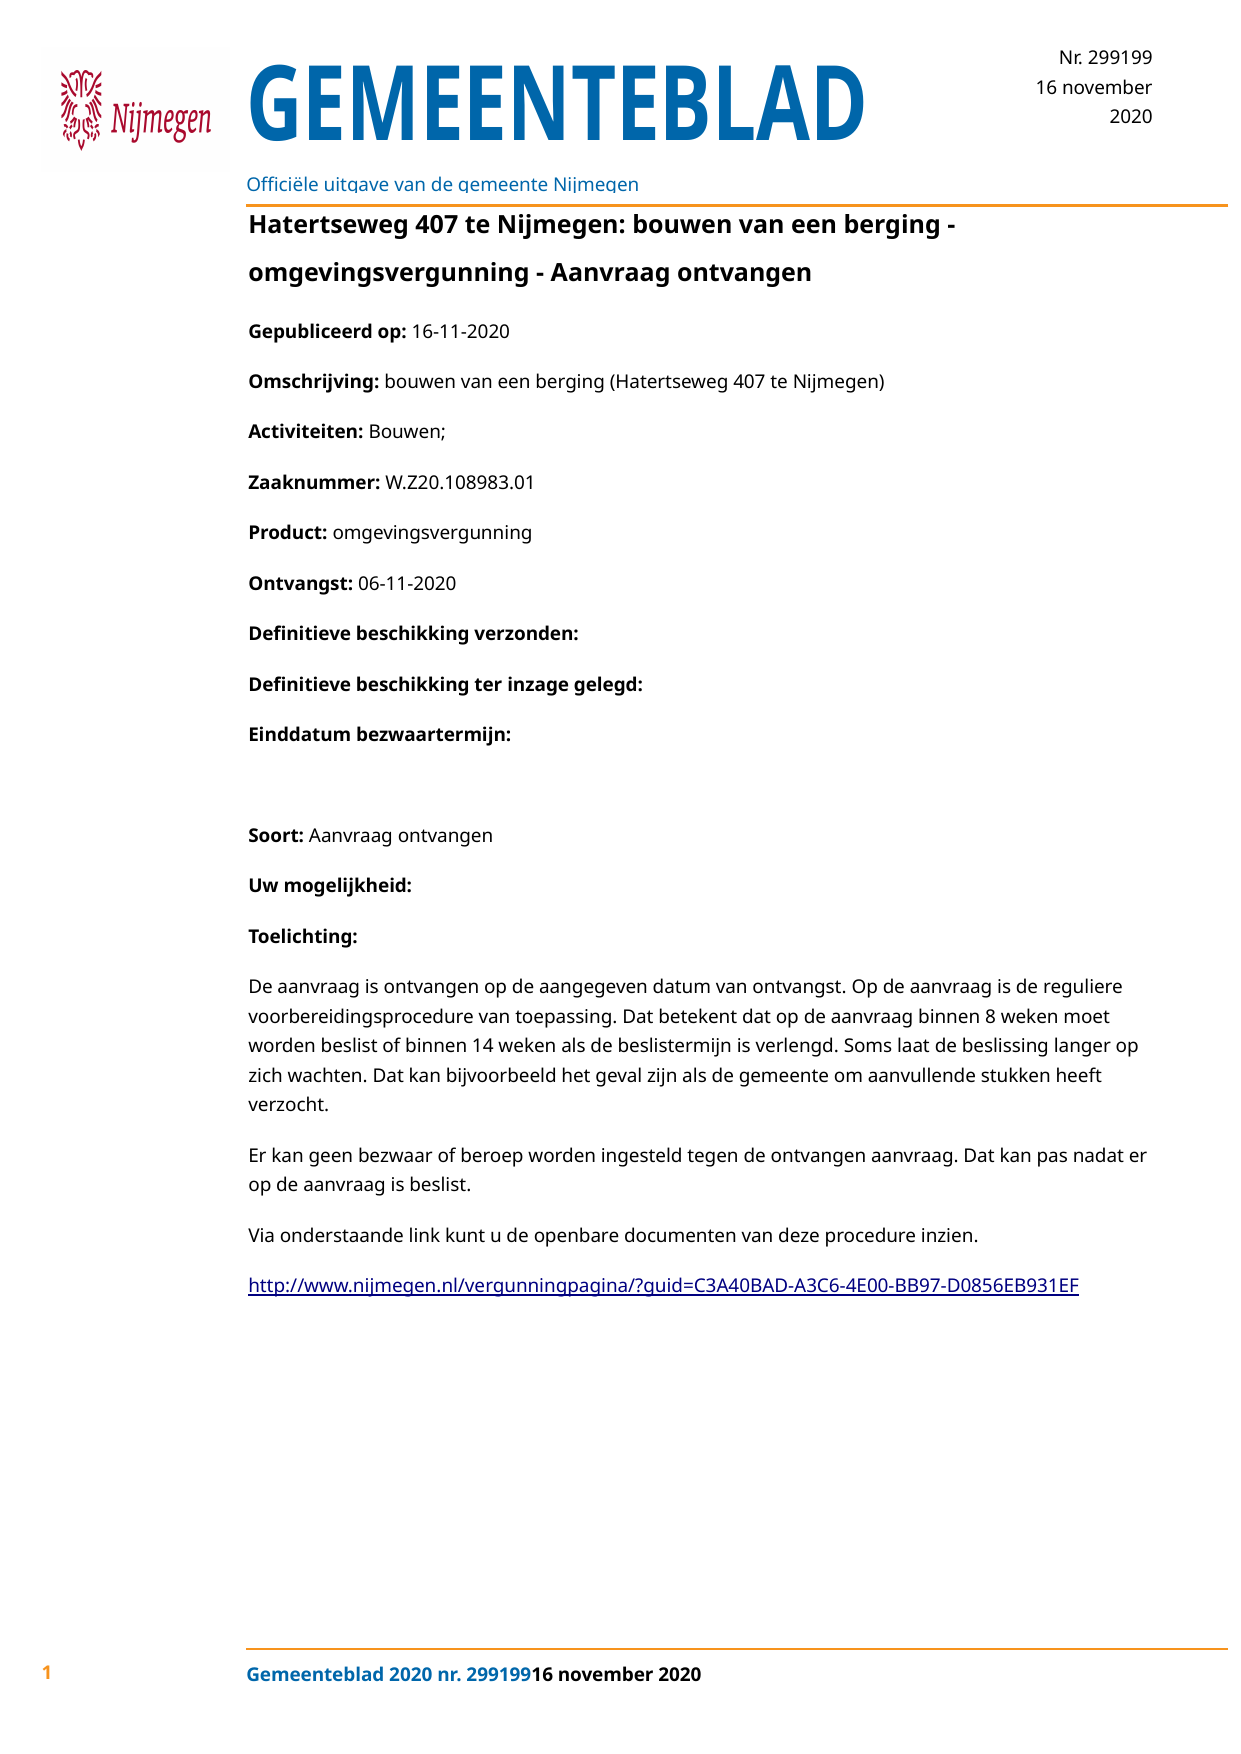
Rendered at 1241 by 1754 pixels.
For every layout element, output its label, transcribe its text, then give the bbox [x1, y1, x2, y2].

text Toelichting: [248, 923, 1152, 949]
text De aanvraag is ontvangen op de aangegeven datum van ontvangst. Op de aanvraag is de reguliere voorbereidingsprocedure van toepassing. Dat betekent dat op de aanvraag binnen 8 weken moet worden beslist of binnen 14 weken als de beslistermijn is verlengd. Soms laat de beslissing langer op zich wachten. Dat kan bijvoorbeeld het geval zijn als de gemeente om aanvullende stukken heeft verzocht. [248, 973, 1152, 1117]
text Definitieve beschikking verzonden: [248, 620, 1152, 646]
text Hatertseweg 407 te Nijmegen: bouwen van een berging - omgevingsvergunning - Aanvraag ontvangen [248, 207, 1152, 288]
text Uw mogelijkheid: [248, 872, 1152, 898]
text Via onderstaande link kunt u de openbare documenten van deze procedure inzien. [248, 1222, 1152, 1248]
text Zaaknummer: W.Z20.108983.01 [248, 469, 1152, 495]
text Gepubliceerd op: 16-11-2020 [248, 318, 1152, 344]
text Ontvangst: 06-11-2020 [248, 570, 1152, 596]
text http://www.nijmegen.nl/vergunningpagina/?guid=C3A40BAD-A3C6-4E00-BB97-D0856EB931EF [248, 1272, 1152, 1298]
text Product: omgevingsvergunning [248, 519, 1152, 545]
text Activiteiten: Bouwen; [248, 419, 1152, 444]
text Einddatum bezwaartermijn: [248, 721, 1152, 747]
picture [41, 47, 231, 172]
text Omschrijving: bouwen van een berging (Hatertseweg 407 te Nijmegen) [248, 368, 1152, 394]
text Soort: Aanvraag ontvangen [248, 822, 1152, 848]
text Definitieve beschikking ter inzage gelegd: [248, 671, 1152, 697]
text Er kan geen bezwaar of beroep worden ingesteld tegen de ontvangen aanvraag. Dat kan pas nadat er op de aanvraag is beslist. [248, 1142, 1152, 1197]
